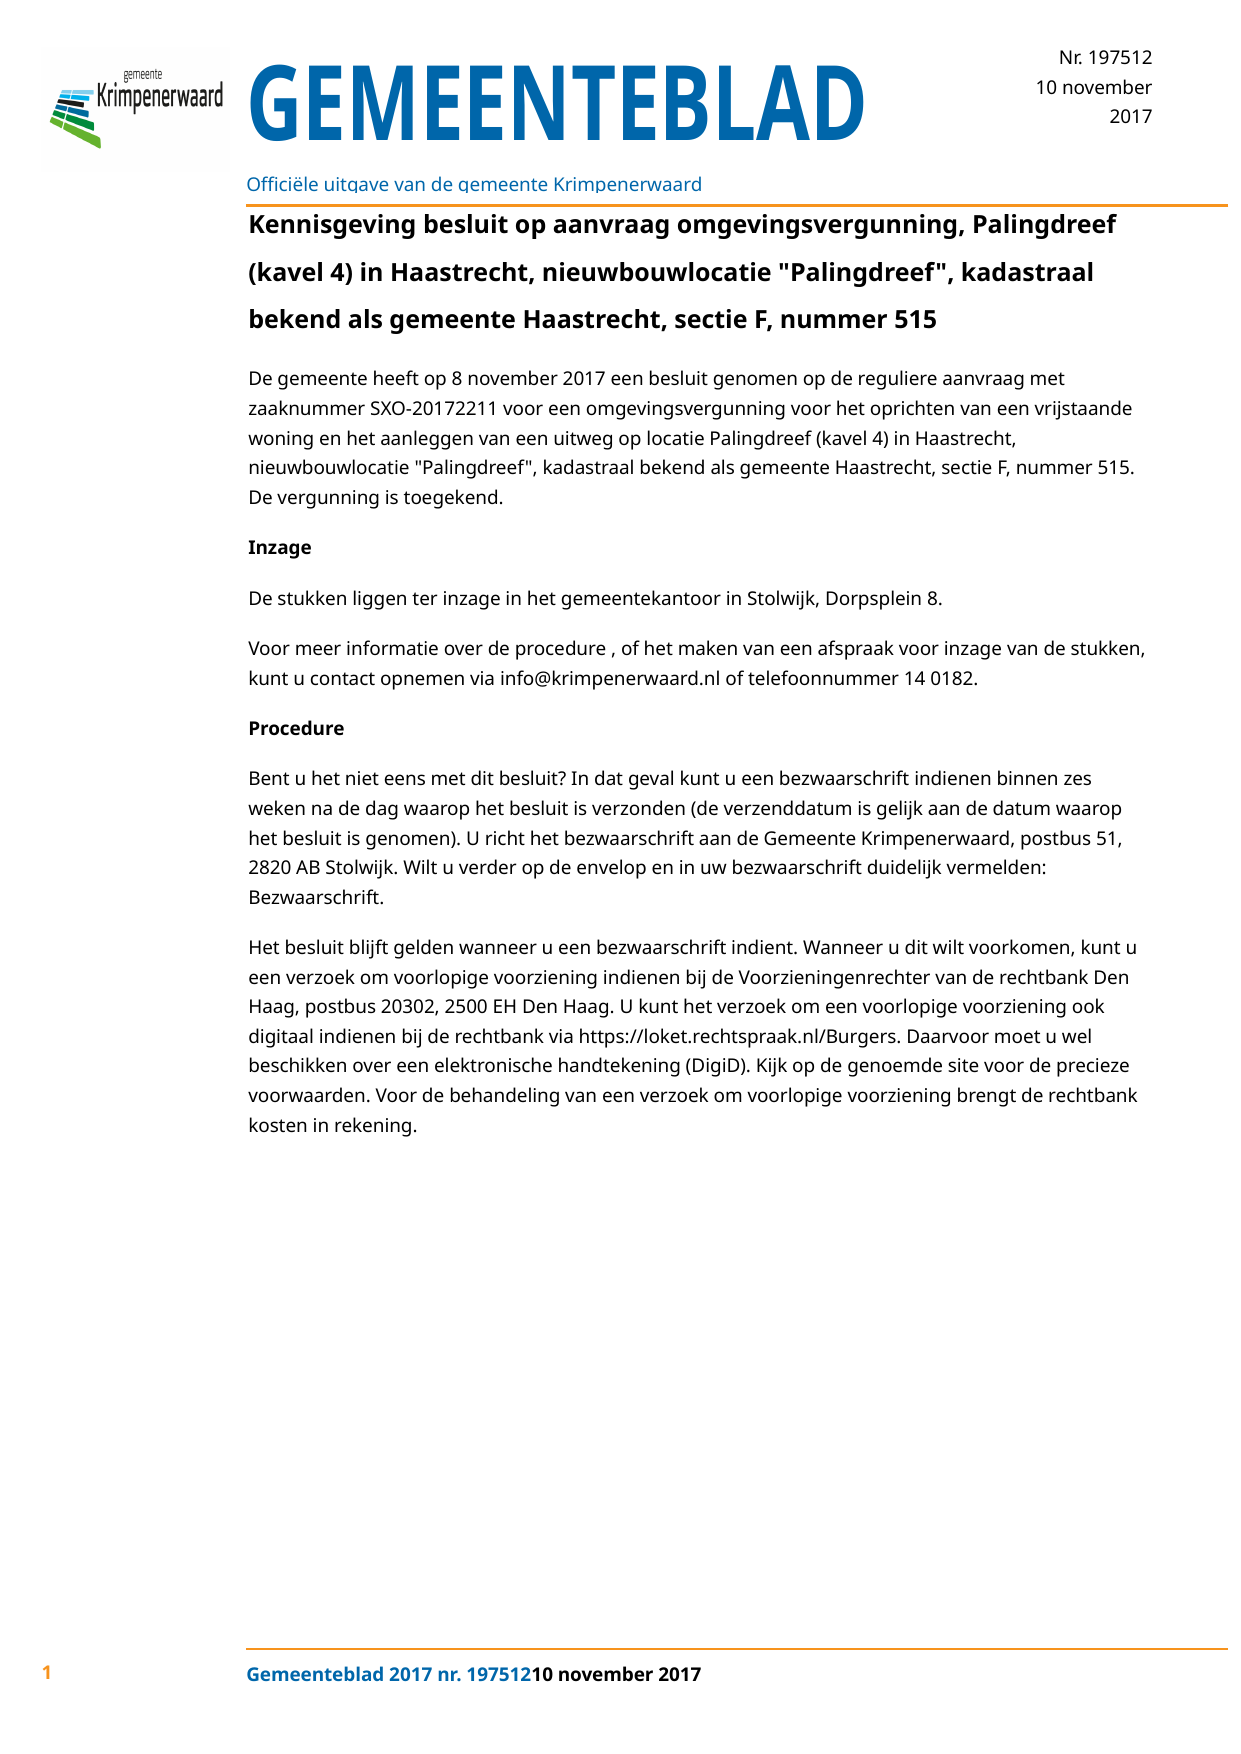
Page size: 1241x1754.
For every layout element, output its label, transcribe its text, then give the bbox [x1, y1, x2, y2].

text Kennisgeving besluit op aanvraag omgevingsvergunning, Palingdreef (kavel 4) in Haastrecht, nieuwbouwlocatie "Palingdreef", kadastraal bekend als gemeente Haastrecht, sectie F, nummer 515 [248, 207, 1152, 336]
picture [41, 47, 231, 172]
text De gemeente heeft op 8 november 2017 een besluit genomen op de reguliere aanvraag met zaaknummer SXO-20172211 voor een omgevingsvergunning voor het oprichten van een vrijstaande woning en het aanleggen van een uitweg op locatie Palingdreef (kavel 4) in Haastrecht, nieuwbouwlocatie "Palingdreef", kadastraal bekend als gemeente Haastrecht, sectie F, nummer 515. De vergunning is toegekend. [248, 366, 1152, 509]
text Voor meer informatie over de procedure , of het maken van een afspraak voor inzage van de stukken, kunt u contact opnemen via info@krimpenerwaard.nl of telefoonnummer 14 0182. [248, 635, 1152, 690]
text Inzage [248, 534, 1152, 560]
text Het besluit blijft gelden wanneer u een bezwaarschrift indient. Wanneer u dit wilt voorkomen, kunt u een verzoek om voorlopige voorziening indienen bij de Voorzieningenrechter van de rechtbank Den Haag, postbus 20302, 2500 EH Den Haag. U kunt het verzoek om een voorlopige voorziening ook digitaal indienen bij de rechtbank via https://loket.rechtspraak.nl/Burgers. Daarvoor moet u wel beschikken over een elektronische handtekening (DigiD). Kijk op de genoemde site voor de precieze voorwaarden. Voor de behandeling van een verzoek om voorlopige voorziening brengt de rechtbank kosten in rekening. [248, 934, 1152, 1137]
text Bent u het niet eens met dit besluit? In dat geval kunt u een bezwaarschrift indienen binnen zes weken na de dag waarop het besluit is verzonden (de verzenddatum is gelijk aan de datum waarop het besluit is genomen). U richt het bezwaarschrift aan de Gemeente Krimpenerwaard, postbus 51, 2820 AB Stolwijk. Wilt u verder op de envelop en in uw bezwaarschrift duidelijk vermelden: Bezwaarschrift. [248, 766, 1152, 909]
text Procedure [248, 715, 1152, 741]
text De stukken liggen ter inzage in het gemeentekantoor in Stolwijk, Dorpsplein 8. [248, 585, 1152, 610]
